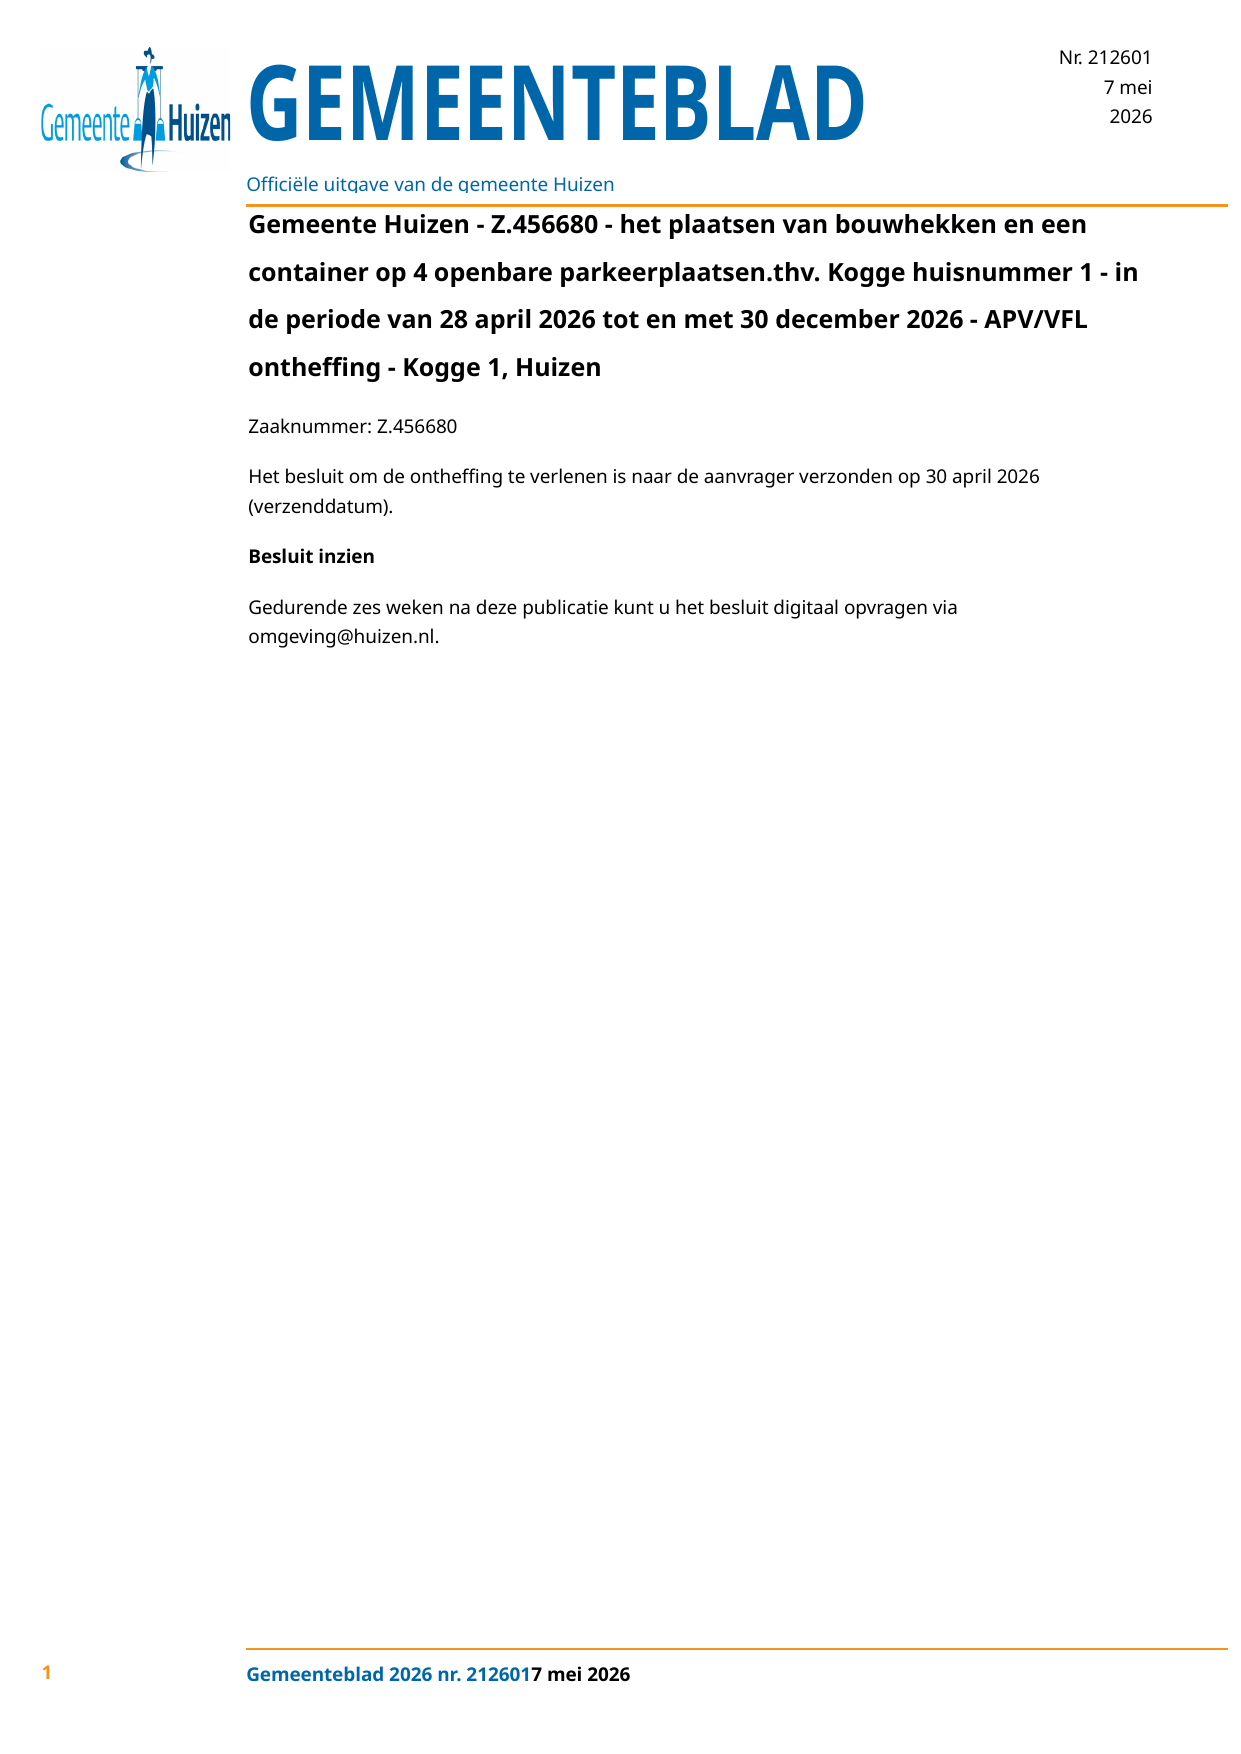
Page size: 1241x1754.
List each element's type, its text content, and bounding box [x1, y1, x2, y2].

text Besluit inzien [248, 543, 1152, 569]
text Gedurende zes weken na deze publicatie kunt u het besluit digitaal opvragen via omgeving@huizen.nl. [248, 594, 1152, 649]
text Gemeente Huizen - Z.456680 - het plaatsen van bouwhekken en een container op 4 openbare parkeerplaatsen.thv. Kogge huisnummer 1 - in de periode van 28 april 2026 tot en met 30 december 2026 - APV/VFL ontheffing - Kogge 1, Huizen [248, 207, 1152, 384]
picture [41, 47, 231, 172]
text Het besluit om de ontheffing te verlenen is naar de aanvrager verzonden op 30 april 2026 (verzenddatum). [248, 463, 1152, 519]
text Zaaknummer: Z.456680 [248, 413, 1152, 439]
